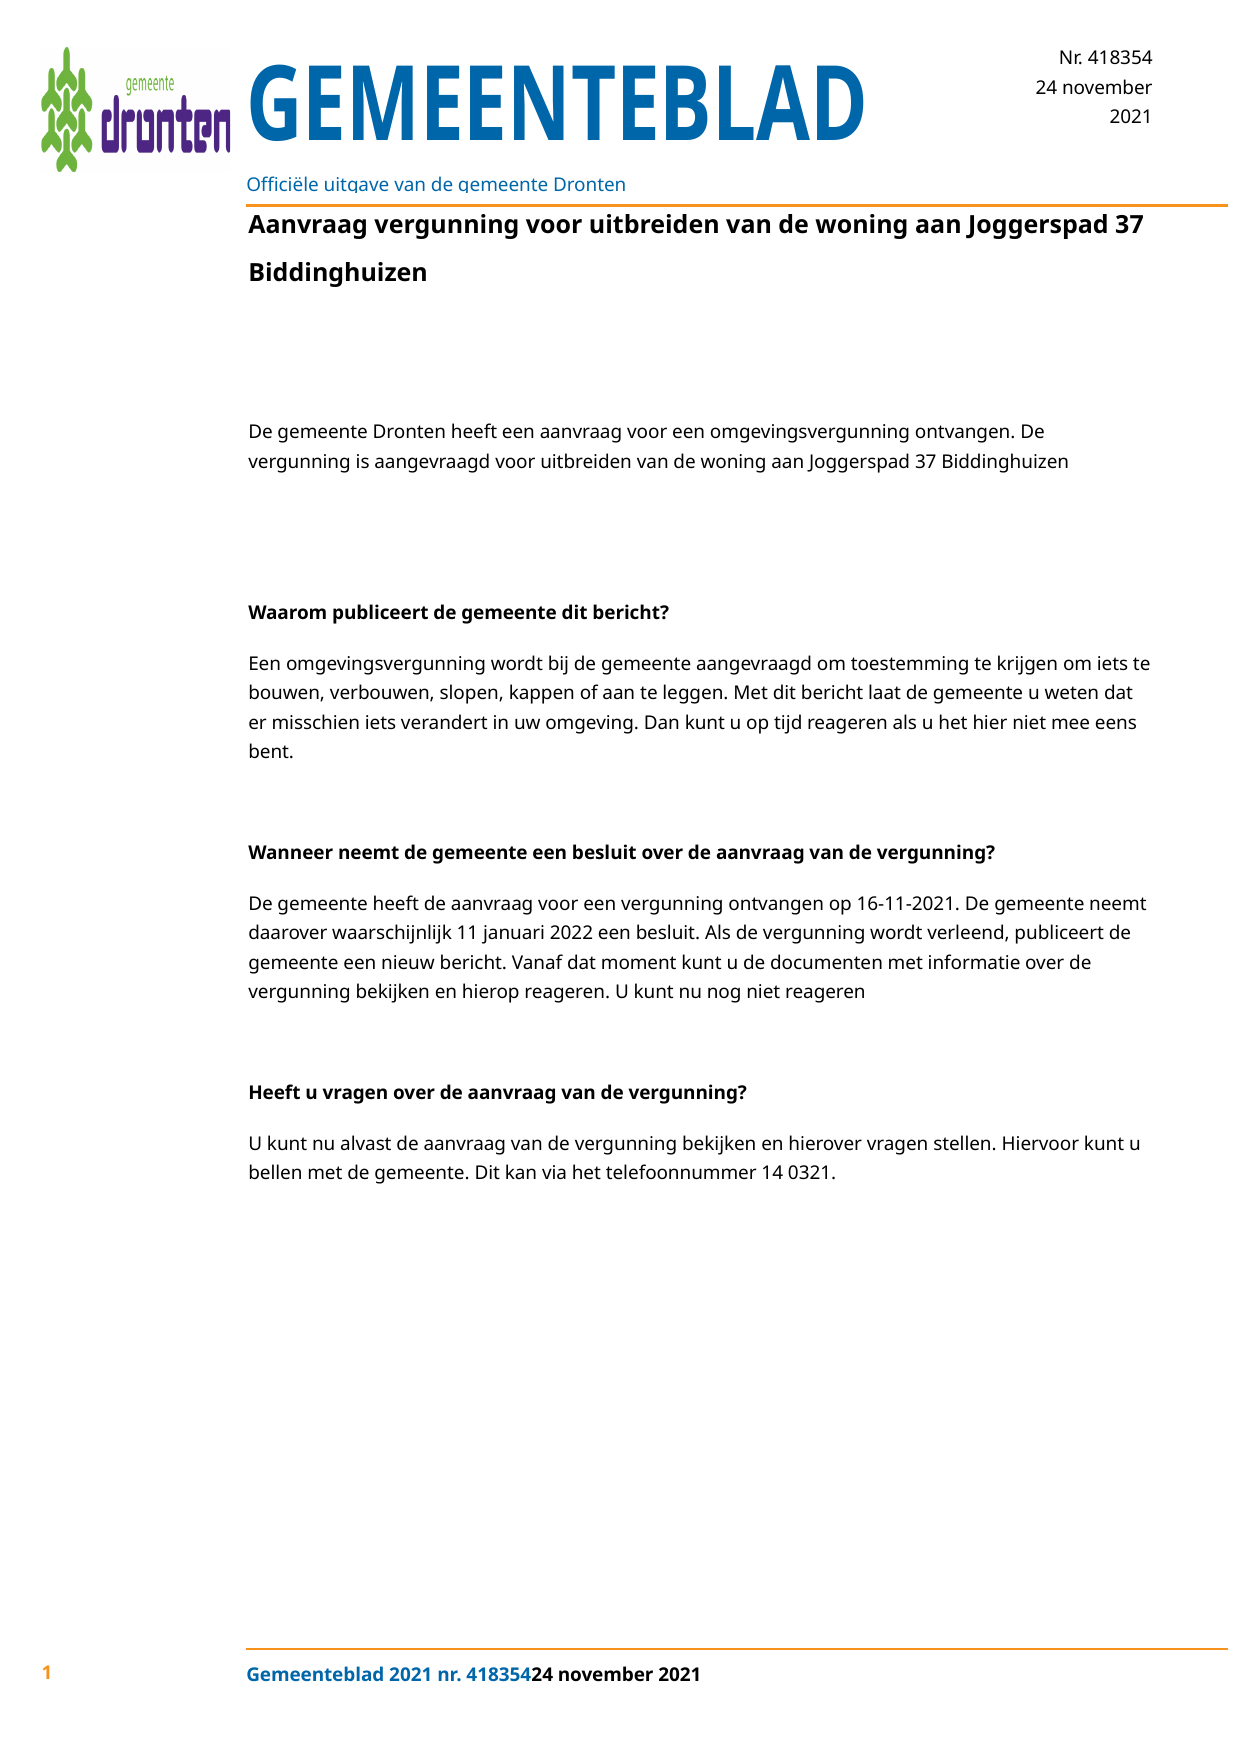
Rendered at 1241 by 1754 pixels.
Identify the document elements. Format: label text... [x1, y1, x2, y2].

text Aanvraag vergunning voor uitbreiden van de woning aan Joggerspad 37 Biddinghuizen [248, 207, 1152, 288]
text De gemeente Dronten heeft een aanvraag voor een omgevingsvergunning ontvangen. De vergunning is aangevraagd voor uitbreiden van de woning aan Joggerspad 37 Biddinghuizen [248, 419, 1152, 474]
text Een omgevingsvergunning wordt bij de gemeente aangevraagd om toestemming te krijgen om iets te bouwen, verbouwen, slopen, kappen of aan te leggen. Met dit bericht laat de gemeente u weten dat er misschien iets verandert in uw omgeving. Dan kunt u op tijd reageren als u het hier niet mee eens bent. [248, 650, 1152, 764]
picture [41, 47, 231, 172]
text Heeft u vragen over de aanvraag van de vergunning? [248, 1079, 1152, 1105]
text De gemeente heeft de aanvraag voor een vergunning ontvangen op 16-11-2021. De gemeente neemt daarover waarschijnlijk 11 januari 2022 een besluit. Als de vergunning wordt verleend, publiceert de gemeente een nieuw bericht. Vanaf dat moment kunt u de documenten met informatie over de vergunning bekijken en hierop reageren. U kunt nu nog niet reageren [248, 890, 1152, 1004]
text Wanneer neemt de gemeente een besluit over de aanvraag van de vergunning? [248, 839, 1152, 865]
text U kunt nu alvast de aanvraag van de vergunning bekijken en hierover vragen stellen. Hiervoor kunt u bellen met de gemeente. Dit kan via het telefoonnummer 14 0321. [248, 1130, 1152, 1185]
text Waarom publiceert de gemeente dit bericht? [248, 599, 1152, 625]
